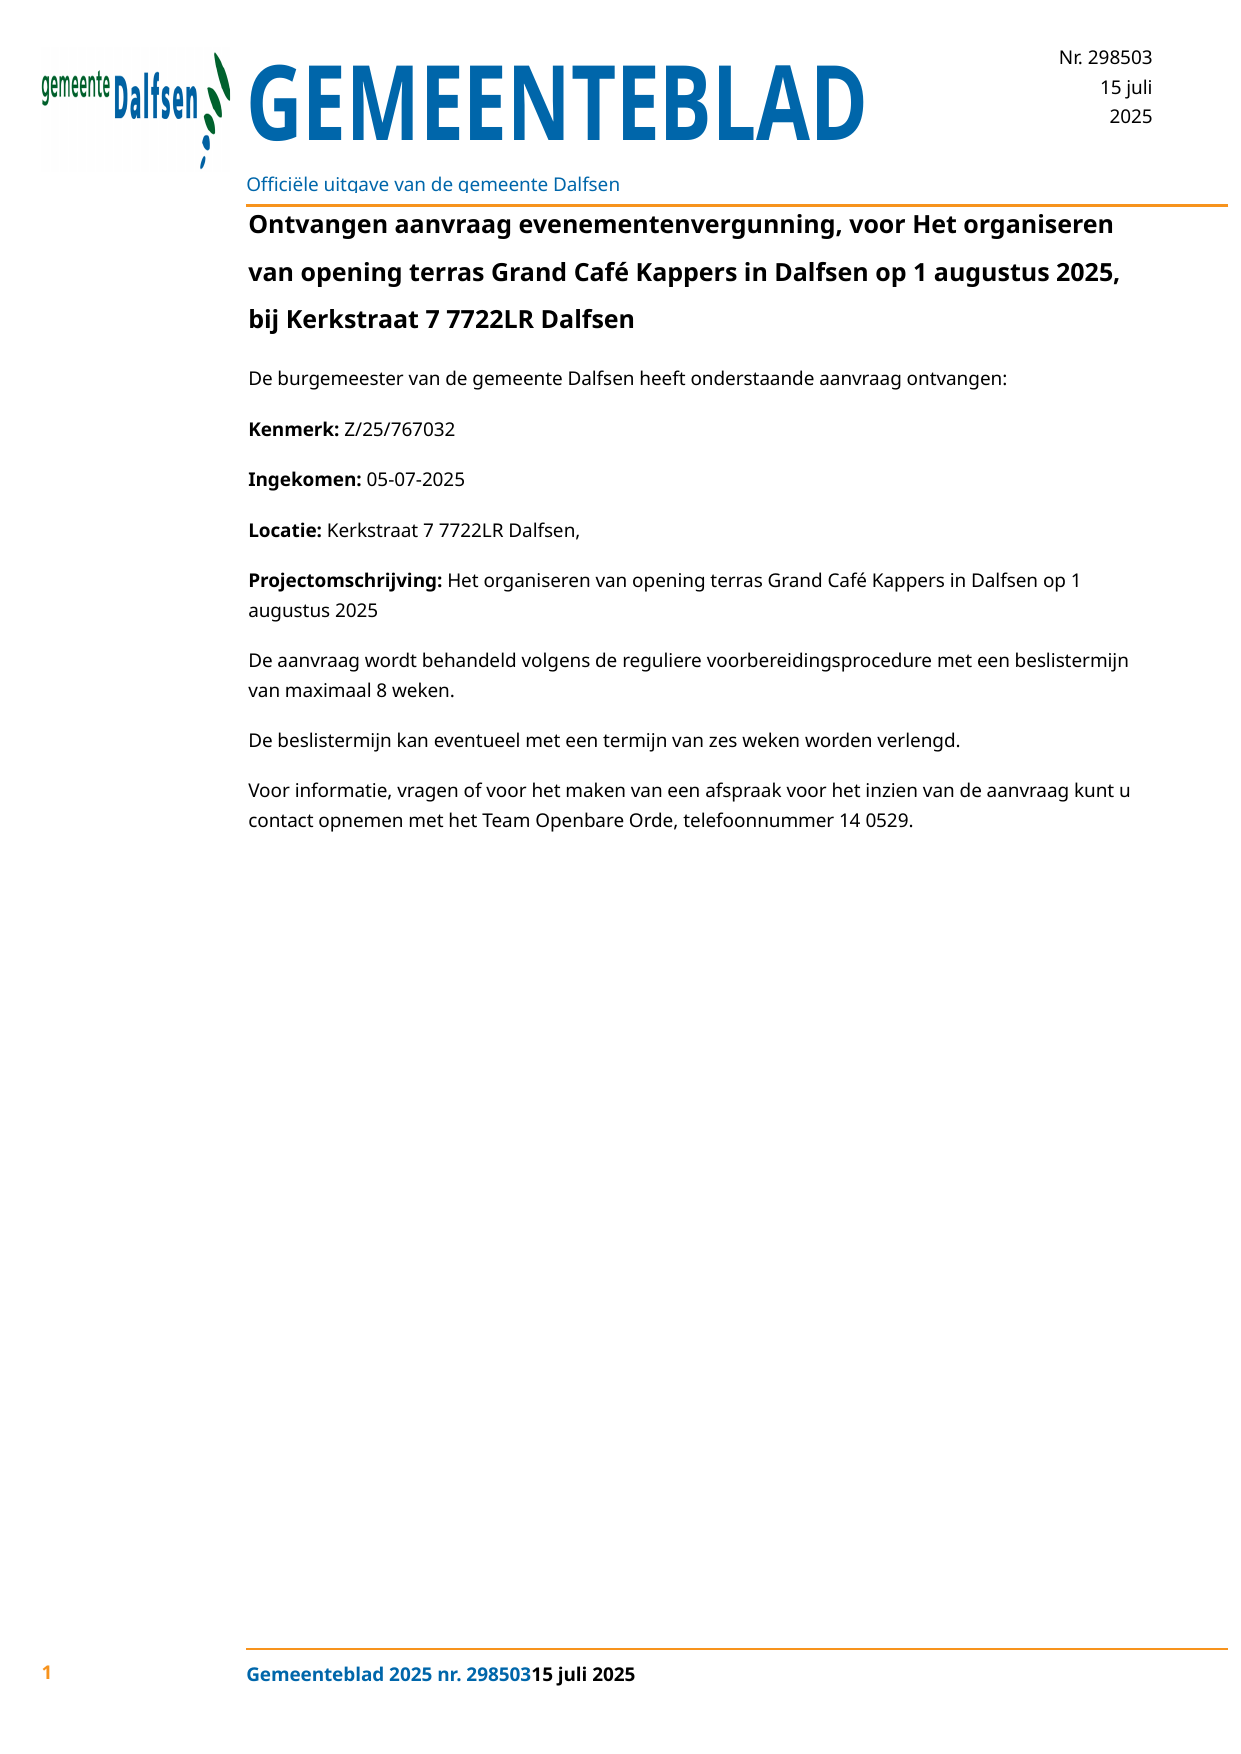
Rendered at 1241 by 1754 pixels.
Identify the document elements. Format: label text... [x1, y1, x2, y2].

picture [41, 47, 231, 172]
text Projectomschrijving: Het organiseren van opening terras Grand Café Kappers in Dalfsen op 1 augustus 2025 [248, 567, 1152, 622]
text Ontvangen aanvraag evenementenvergunning, voor Het organiseren van opening terras Grand Café Kappers in Dalfsen op 1 augustus 2025, bij Kerkstraat 7 7722LR Dalfsen [248, 207, 1152, 336]
text Ingekomen: 05-07-2025 [248, 466, 1152, 492]
text Voor informatie, vragen of voor het maken van een afspraak voor het inzien van de aanvraag kunt u contact opnemen met het Team Openbare Orde, telefoonnummer 14 0529. [248, 778, 1152, 833]
text De burgemeester van de gemeente Dalfsen heeft onderstaande aanvraag ontvangen: [248, 366, 1152, 391]
text De beslistermijn kan eventueel met een termijn van zes weken worden verlengd. [248, 727, 1152, 753]
text Kenmerk: Z/25/767032 [248, 416, 1152, 442]
text De aanvraag wordt behandeld volgens de reguliere voorbereidingsprocedure met een beslistermijn van maximaal 8 weken. [248, 647, 1152, 702]
text Locatie: Kerkstraat 7 7722LR Dalfsen, [248, 517, 1152, 542]
